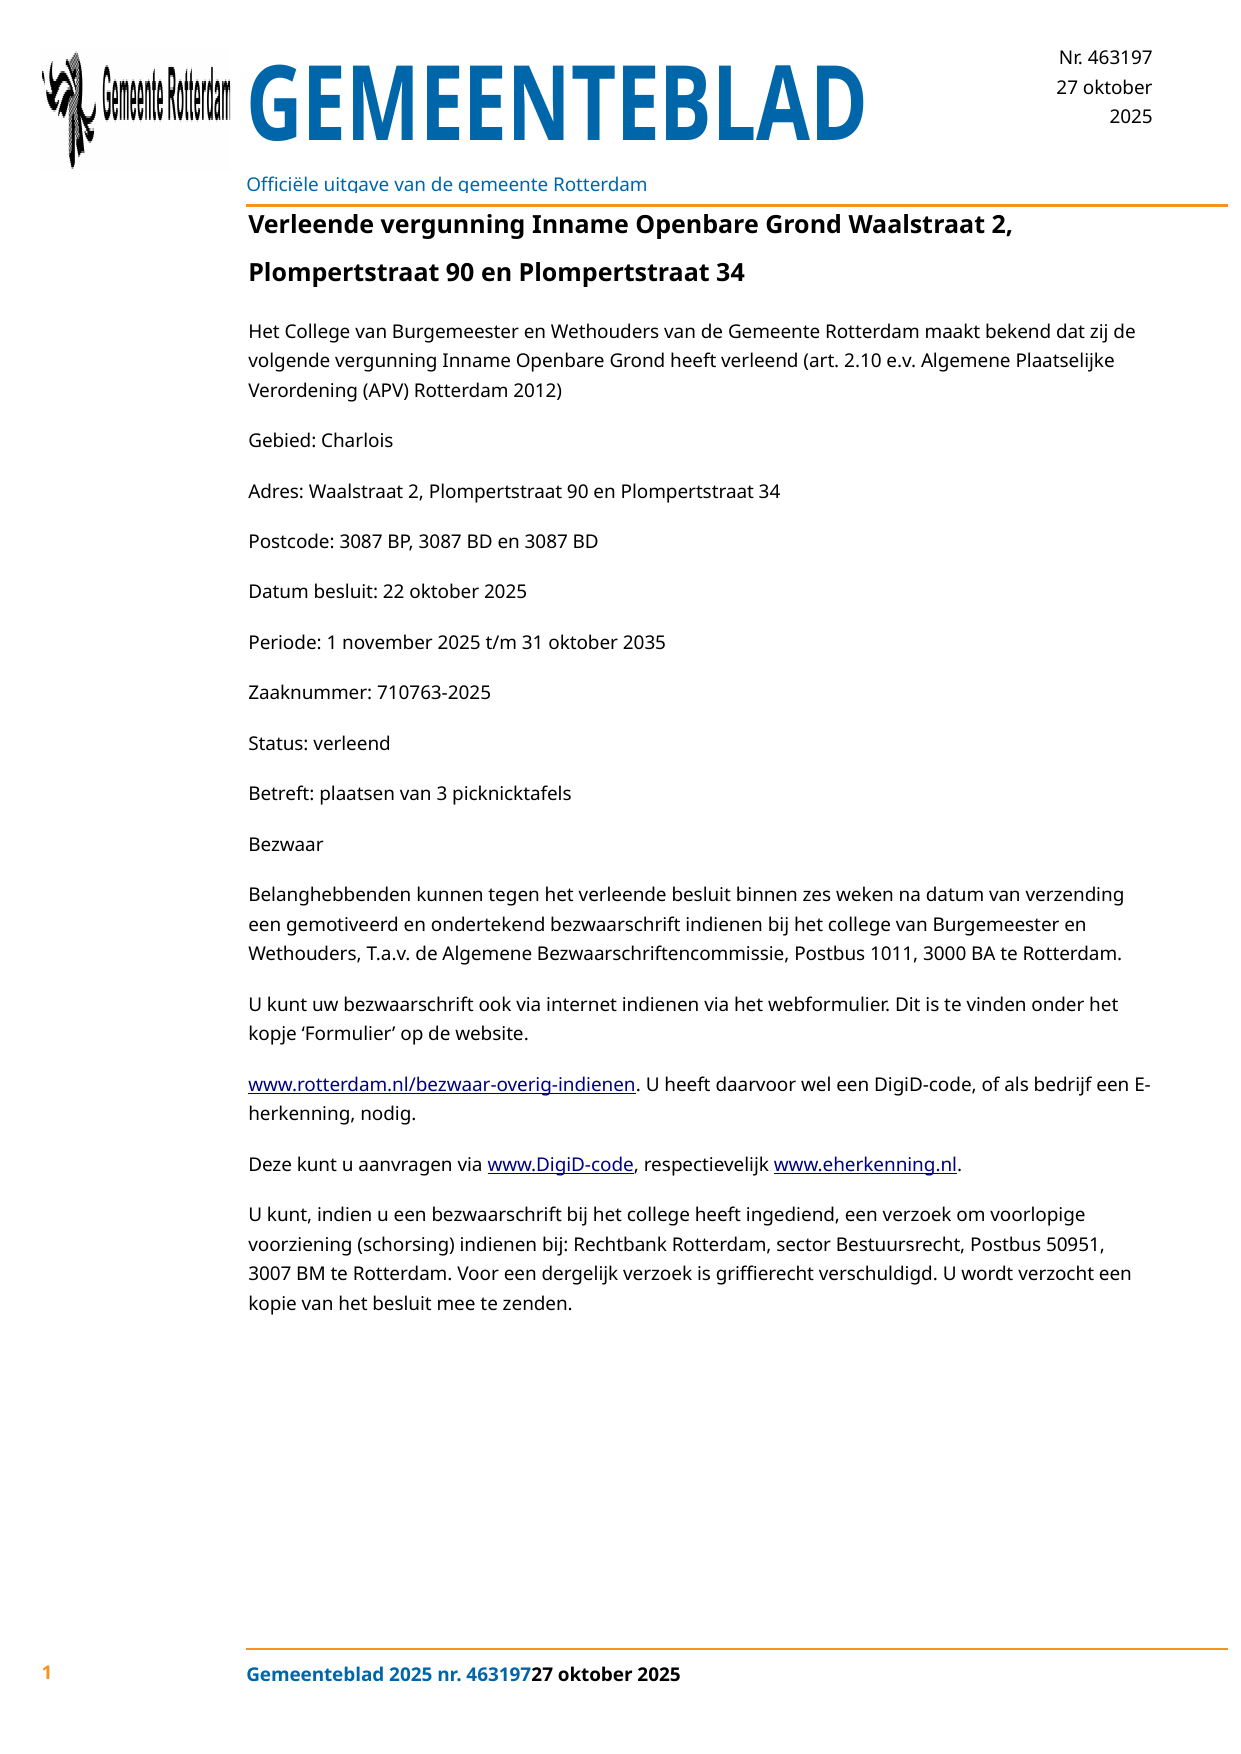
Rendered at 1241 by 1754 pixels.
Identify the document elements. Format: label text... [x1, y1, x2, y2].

text Deze kunt u aanvragen via www.DigiD-code, respectievelijk www.eherkenning.nl. [248, 1151, 1152, 1177]
text Periode: 1 november 2025 t/m 31 oktober 2035 [248, 629, 1152, 655]
text U kunt uw bezwaarschrift ook via internet indienen via het webformulier. Dit is te vinden onder het kopje ‘Formulier’ op de website. [248, 991, 1152, 1046]
picture [41, 47, 231, 172]
text Zaaknummer: 710763-2025 [248, 679, 1152, 705]
text Status: verleend [248, 730, 1152, 756]
text Bezwaar [248, 831, 1152, 857]
text Betreft: plaatsen van 3 picknicktafels [248, 780, 1152, 806]
text Gebied: Charlois [248, 427, 1152, 453]
text U kunt, indien u een bezwaarschrift bij het college heeft ingediend, een verzoek om voorlopige voorziening (schorsing) indienen bij: Rechtbank Rotterdam, sector Bestuursrecht, Postbus 50951, 3007 BM te Rotterdam. Voor een dergelijk verzoek is griffierecht verschuldigd. U wordt verzocht een kopie van het besluit mee te zenden. [248, 1201, 1152, 1316]
text Belanghebbenden kunnen tegen het verleende besluit binnen zes weken na datum van verzending een gemotiveerd en ondertekend bezwaarschrift indienen bij het college van Burgemeester en Wethouders, T.a.v. de Algemene Bezwaarschriftencommissie, Postbus 1011, 3000 BA te Rotterdam. [248, 881, 1152, 966]
text Verleende vergunning Inname Openbare Grond Waalstraat 2, Plompertstraat 90 en Plompertstraat 34 [248, 207, 1152, 288]
text www.rotterdam.nl/bezwaar-overig-indienen. U heeft daarvoor wel een DigiD-code, of als bedrijf een E-herkenning, nodig. [248, 1071, 1152, 1126]
text Datum besluit: 22 oktober 2025 [248, 579, 1152, 604]
text Postcode: 3087 BP, 3087 BD en 3087 BD [248, 528, 1152, 554]
text Adres: Waalstraat 2, Plompertstraat 90 en Plompertstraat 34 [248, 478, 1152, 504]
text Het College van Burgemeester en Wethouders van de Gemeente Rotterdam maakt bekend dat zij de volgende vergunning Inname Openbare Grond heeft verleend (art. 2.10 e.v. Algemene Plaatselijke Verordening (APV) Rotterdam 2012) [248, 318, 1152, 403]
